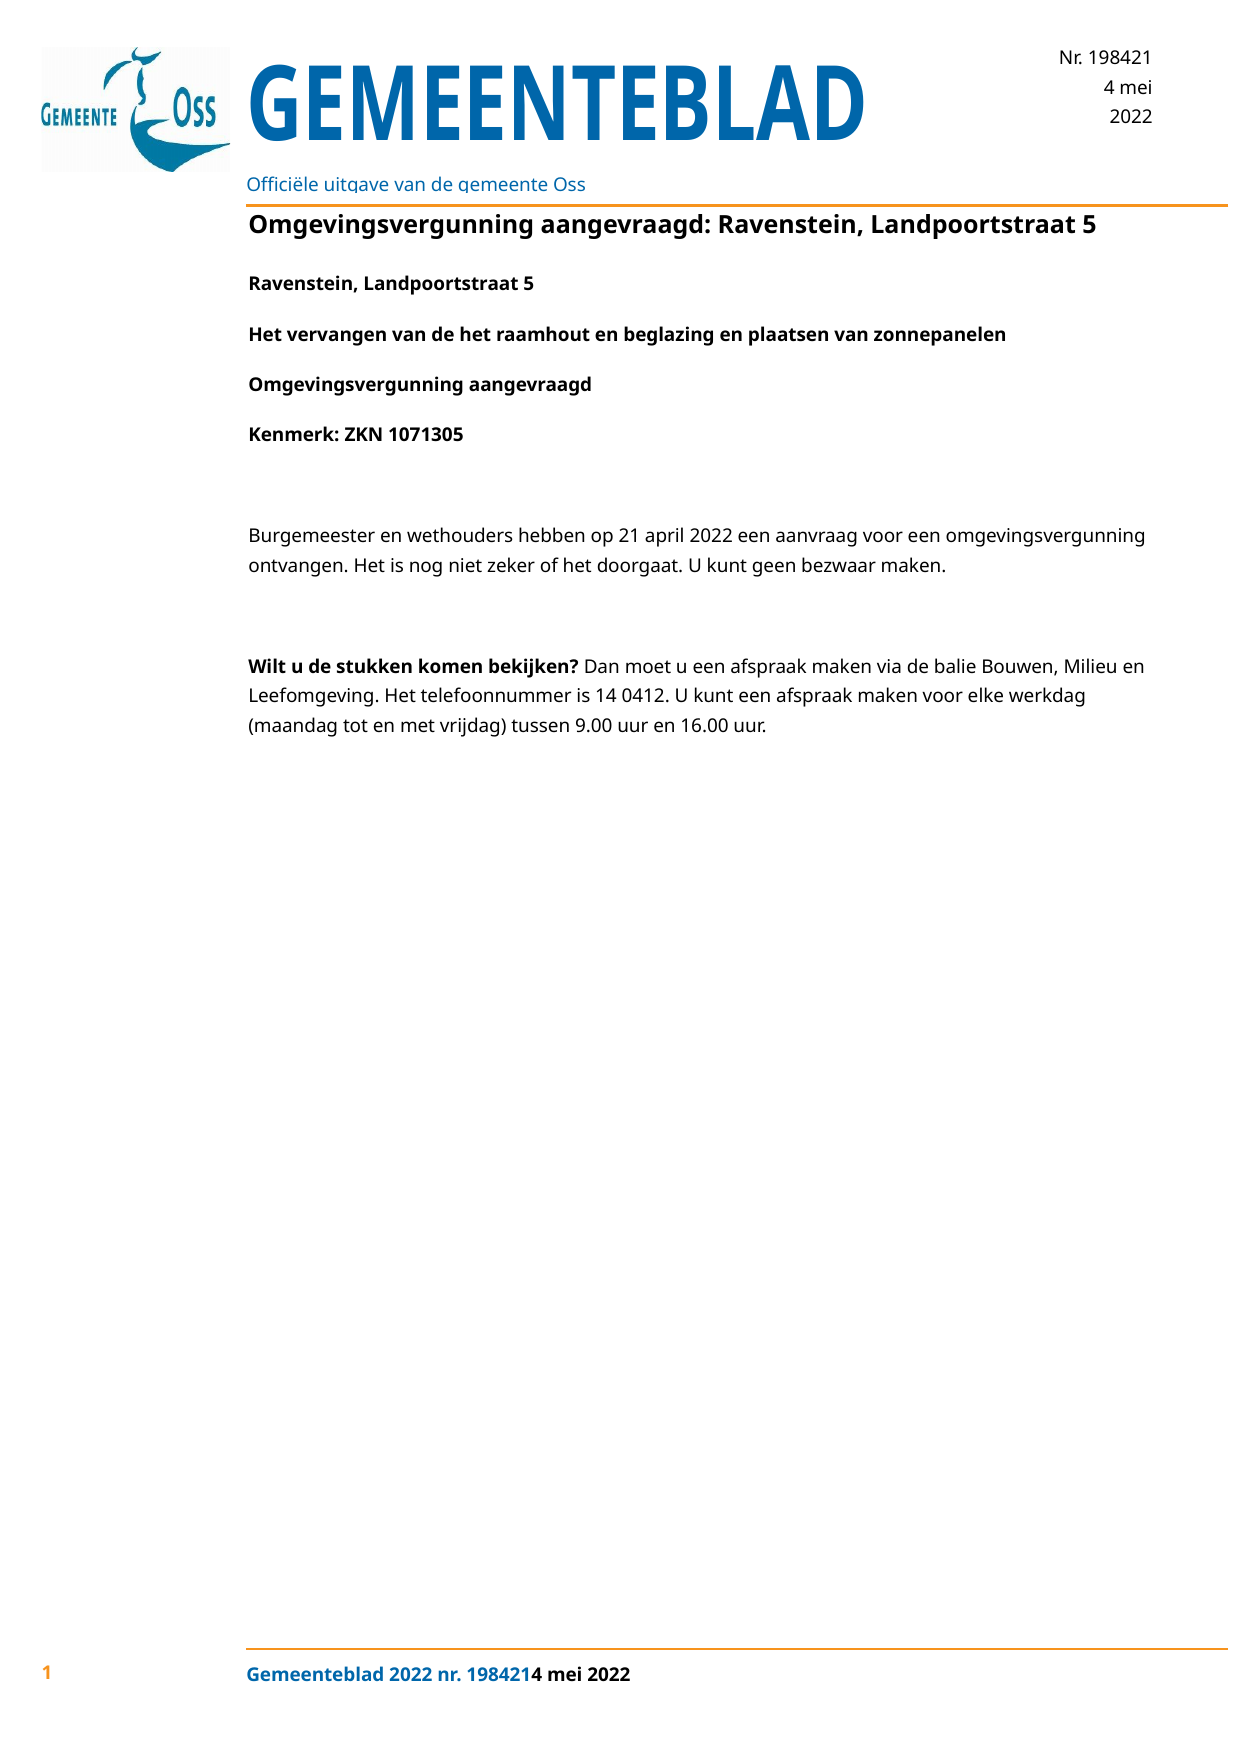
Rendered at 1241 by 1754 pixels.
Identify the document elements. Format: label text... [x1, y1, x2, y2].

text Ravenstein, Landpoortstraat 5 [248, 270, 1152, 296]
text Kenmerk: ZKN 1071305 [248, 422, 1152, 447]
text Omgevingsvergunning aangevraagd [248, 371, 1152, 397]
text Wilt u de stukken komen bekijken? Dan moet u een afspraak maken via de balie Bouwen, Milieu en Leefomgeving. Het telefoonnummer is 14 0412. U kunt een afspraak maken voor elke werkdag (maandag tot en met vrijdag) tussen 9.00 uur en 16.00 uur. [248, 653, 1152, 738]
picture [41, 47, 231, 172]
text Het vervangen van de het raamhout en beglazing en plaatsen van zonnepanelen [248, 321, 1152, 346]
text Burgemeester en wethouders hebben op 21 april 2022 een aanvraag voor een omgevingsvergunning ontvangen. Het is nog niet zeker of het doorgaat. U kunt geen bezwaar maken. [248, 522, 1152, 578]
text Omgevingsvergunning aangevraagd: Ravenstein, Landpoortstraat 5 [248, 207, 1152, 241]
